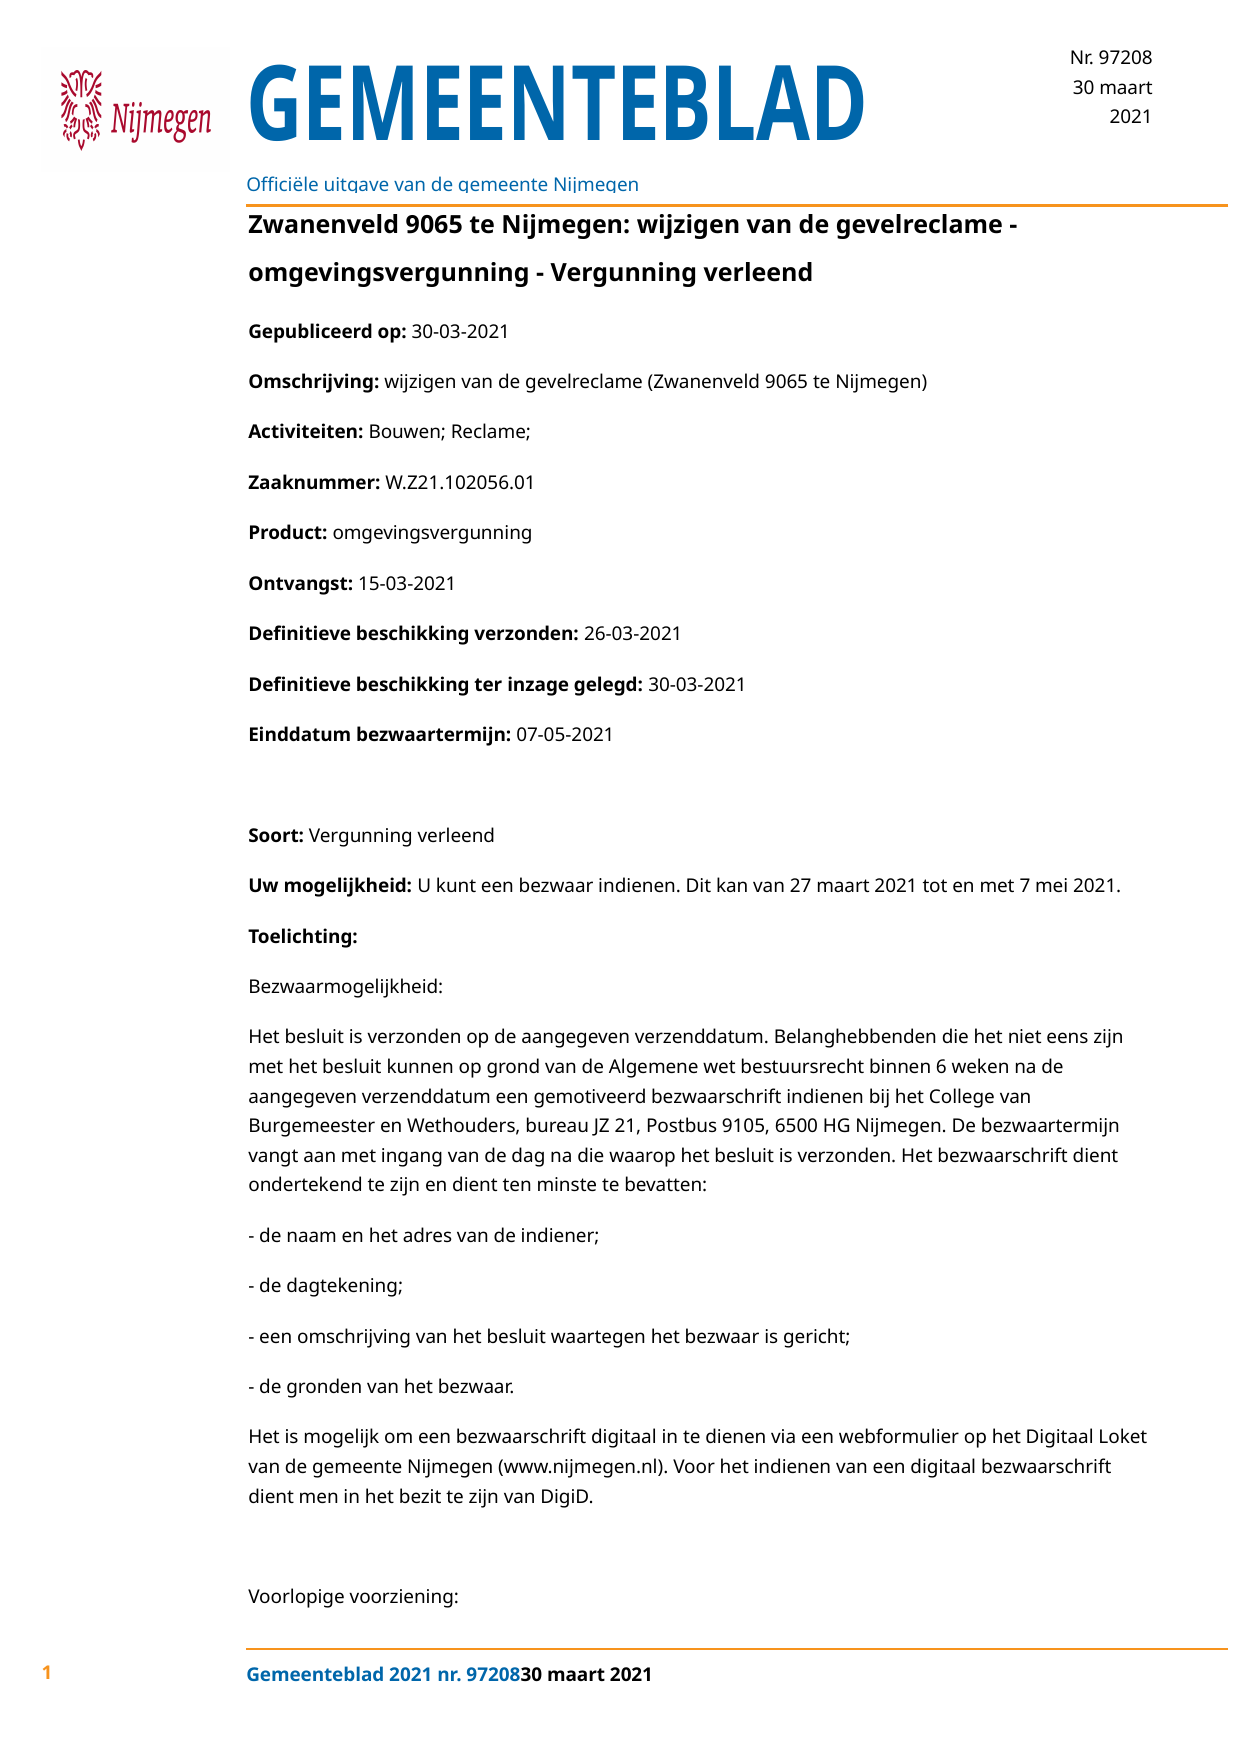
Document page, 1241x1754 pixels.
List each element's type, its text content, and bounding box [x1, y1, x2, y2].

text Soort: Vergunning verleend [248, 822, 1152, 848]
text Einddatum bezwaartermijn: 07-05-2021 [248, 721, 1152, 747]
text Voorlopige voorziening: [248, 1584, 1152, 1609]
text - de naam en het adres van de indiener; [248, 1222, 1152, 1248]
text - een omschrijving van het besluit waartegen het bezwaar is gericht; [248, 1323, 1152, 1349]
text - de gronden van het bezwaar. [248, 1373, 1152, 1399]
text Zwanenveld 9065 te Nijmegen: wijzigen van de gevelreclame - omgevingsvergunning - Vergunning verleend [248, 207, 1152, 288]
text Definitieve beschikking ter inzage gelegd: 30-03-2021 [248, 671, 1152, 697]
text Het is mogelijk om een bezwaarschrift digitaal in te dienen via een webformulier op het Digitaal Loket van de gemeente Nijmegen (www.nijmegen.nl). Voor het indienen van een digitaal bezwaarschrift dient men in het bezit te zijn van DigiD. [248, 1424, 1152, 1509]
text Gepubliceerd op: 30-03-2021 [248, 318, 1152, 344]
picture [41, 47, 231, 172]
text Het besluit is verzonden op de aangegeven verzenddatum. Belanghebbenden die het niet eens zijn met het besluit kunnen op grond van de Algemene wet bestuursrecht binnen 6 weken na de aangegeven verzenddatum een gemotiveerd bezwaarschrift indienen bij het College van Burgemeester en Wethouders, bureau JZ 21, Postbus 9105, 6500 HG Nijmegen. De bezwaartermijn vangt aan met ingang van de dag na die waarop het besluit is verzonden. Het bezwaarschrift dient ondertekend te zijn en dient ten minste te bevatten: [248, 1024, 1152, 1197]
text Omschrijving: wijzigen van de gevelreclame (Zwanenveld 9065 te Nijmegen) [248, 368, 1152, 394]
text Uw mogelijkheid: U kunt een bezwaar indienen. Dit kan van 27 maart 2021 tot en met 7 mei 2021. [248, 872, 1152, 898]
text Bezwaarmogelijkheid: [248, 973, 1152, 999]
text Definitieve beschikking verzonden: 26-03-2021 [248, 620, 1152, 646]
text Zaaknummer: W.Z21.102056.01 [248, 469, 1152, 495]
text Ontvangst: 15-03-2021 [248, 570, 1152, 596]
text Product: omgevingsvergunning [248, 519, 1152, 545]
text Activiteiten: Bouwen; Reclame; [248, 419, 1152, 444]
text - de dagtekening; [248, 1272, 1152, 1298]
text Toelichting: [248, 923, 1152, 949]
